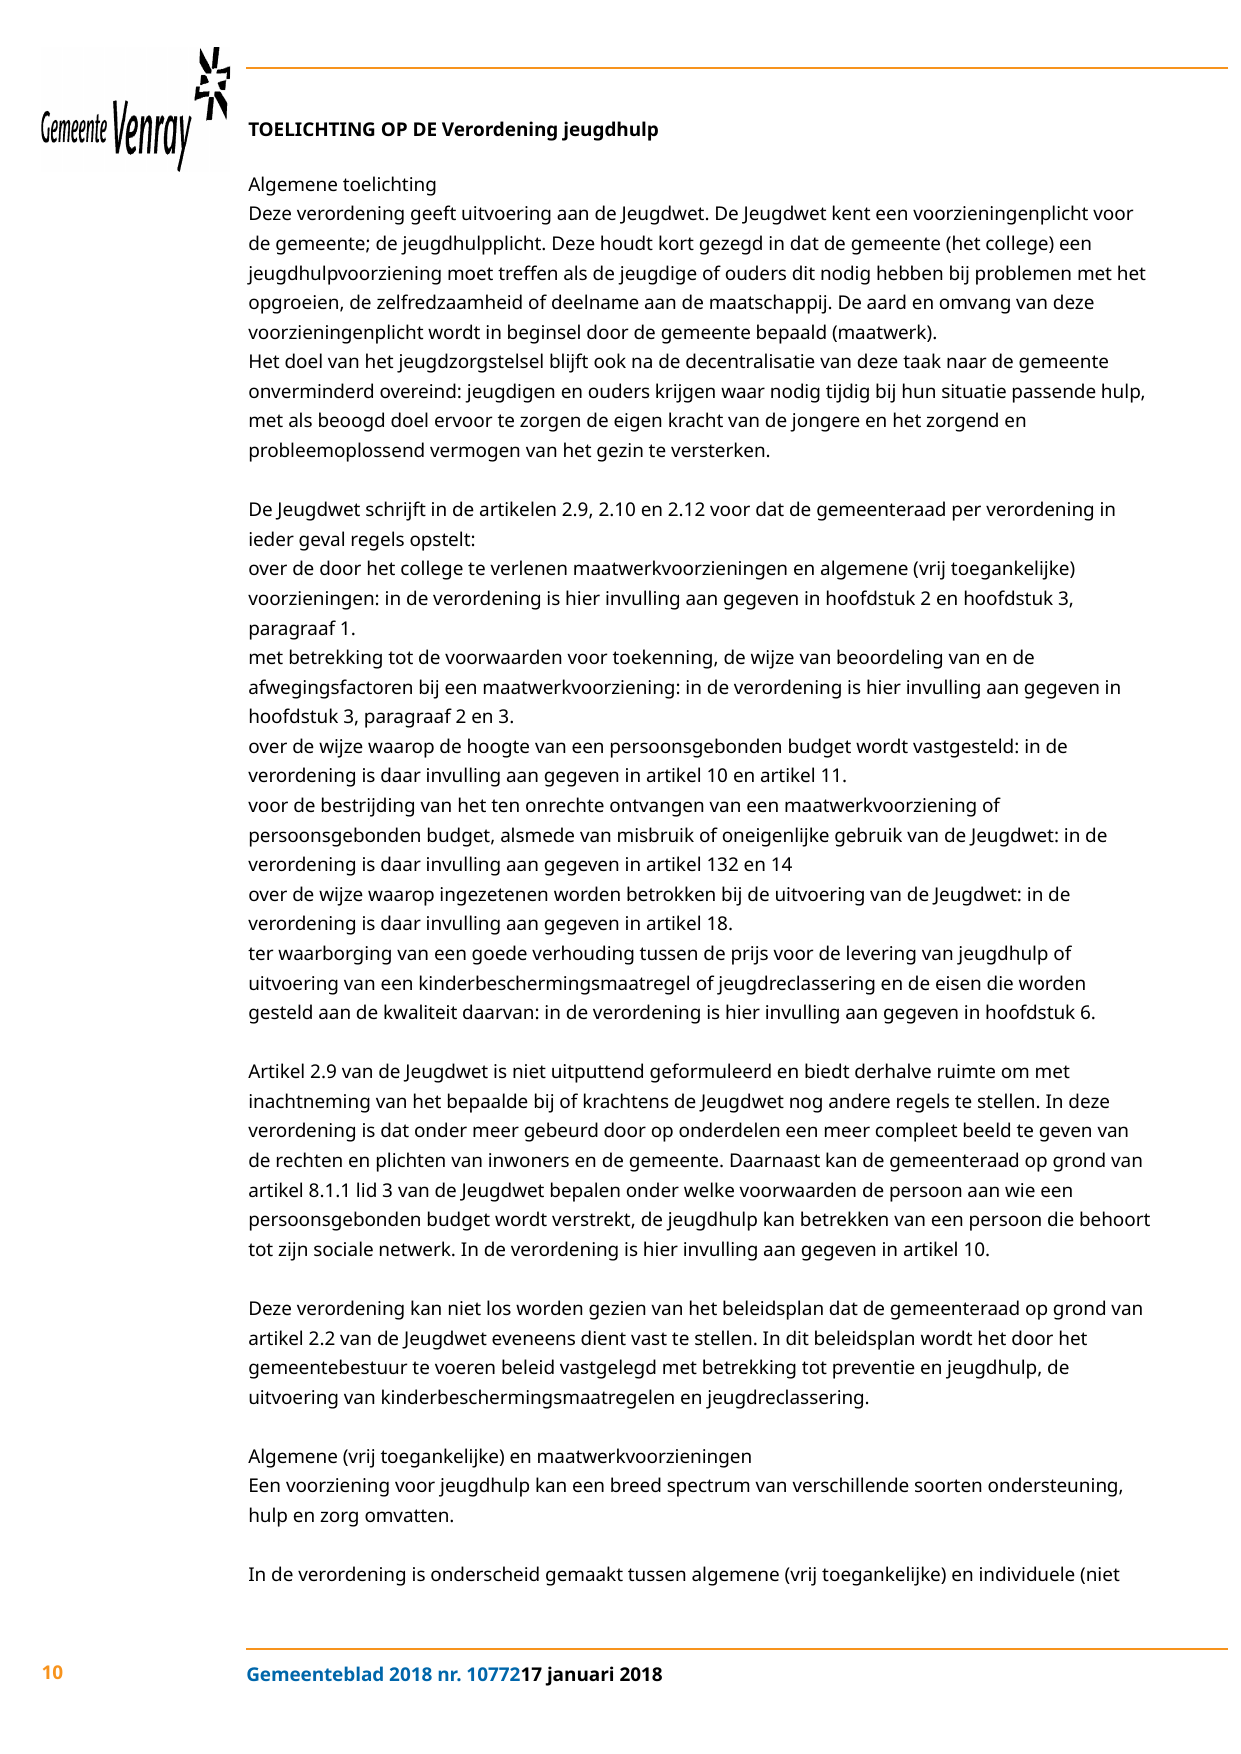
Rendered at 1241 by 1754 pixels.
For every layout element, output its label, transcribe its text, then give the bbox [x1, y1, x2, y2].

text Deze verordening geeft uitvoering aan de Jeugdwet. De Jeugdwet kent een voorzieningenplicht voor de gemeente; de jeugdhulpplicht. Deze houdt kort gezegd in dat de gemeente (het college) een jeugdhulpvoorziening moet treffen als de jeugdige of ouders dit nodig hebben bij problemen met het opgroeien, de zelfredzaamheid of deelname aan de maatschappij. De aard en omvang van deze voorzieningenplicht wordt in beginsel door de gemeente bepaald (maatwerk). [248, 201, 1152, 345]
text met betrekking tot de voorwaarden voor toekenning, de wijze van beoordeling van en de afwegingsfactoren bij een maatwerkvoorziening: in de verordening is hier invulling aan gegeven in hoofdstuk 3, paragraaf 2 en 3. [248, 644, 1152, 729]
text Artikel 2.9 van de Jeugdwet is niet uitputtend geformuleerd en biedt derhalve ruimte om met inachtneming van het bepaalde bij of krachtens de Jeugdwet nog andere regels te stellen. In deze verordening is dat onder meer gebeurd door op onderdelen een meer compleet beeld te geven van de rechten en plichten van inwoners en de gemeente. Daarnaast kan de gemeenteraad op grond van artikel 8.1.1 lid 3 van de Jeugdwet bepalen onder welke voorwaarden de persoon aan wie een persoonsgebonden budget wordt verstrekt, de jeugdhulp kan betrekken van een persoon die behoort tot zijn sociale netwerk. In de verordening is hier invulling aan gegeven in artikel 10. [248, 1058, 1152, 1262]
picture [41, 47, 231, 172]
text Algemene toelichting [248, 171, 1152, 197]
text Deze verordening kan niet los worden gezien van het beleidsplan dat de gemeenteraad op grond van artikel 2.2 van de Jeugdwet eveneens dient vast te stellen. In dit beleidsplan wordt het door het gemeentebestuur te voeren beleid vastgelegd met betrekking tot preventie en jeugdhulp, de uitvoering van kinderbeschermingsmaatregelen en jeugdreclassering. [248, 1295, 1152, 1410]
text over de wijze waarop de hoogte van een persoonsgebonden budget wordt vastgesteld: in de verordening is daar invulling aan gegeven in artikel 10 en artikel 11. [248, 733, 1152, 788]
text ter waarborging van een goede verhouding tussen de prijs voor de levering van jeugdhulp of uitvoering van een kinderbeschermingsmaatregel of jeugdreclassering en de eisen die worden gesteld aan de kwaliteit daarvan: in de verordening is hier invulling aan gegeven in hoofdstuk 6. [248, 940, 1152, 1025]
text voor de bestrijding van het ten onrechte ontvangen van een maatwerkvoorziening of persoonsgebonden budget, alsmede van misbruik of oneigenlijke gebruik van de Jeugdwet: in de verordening is daar invulling aan gegeven in artikel 132 en 14 [248, 792, 1152, 877]
text Algemene (vrij toegankelijke) en maatwerkvoorzieningen [248, 1443, 1152, 1469]
text De Jeugdwet schrijft in de artikelen 2.9, 2.10 en 2.12 voor dat de gemeenteraad per verordening in ieder geval regels opstelt: [248, 496, 1152, 552]
text In de verordening is onderscheid gemaakt tussen algemene (vrij toegankelijke) en individuele (niet [248, 1561, 1152, 1587]
text TOELICHTING OP DE Verordening jeugdhulp [248, 116, 1152, 141]
text Een voorziening voor jeugdhulp kan een breed spectrum van verschillende soorten ondersteuning, hulp en zorg omvatten. [248, 1473, 1152, 1528]
text over de wijze waarop ingezetenen worden betrokken bij de uitvoering van de Jeugdwet: in de verordening is daar invulling aan gegeven in artikel 18. [248, 881, 1152, 936]
text over de door het college te verlenen maatwerkvoorzieningen en algemene (vrij toegankelijke) voorzieningen: in de verordening is hier invulling aan gegeven in hoofdstuk 2 en hoofdstuk 3, paragraaf 1. [248, 556, 1152, 641]
text Het doel van het jeugdzorgstelsel blijft ook na de decentralisatie van deze taak naar de gemeente onverminderd overeind: jeugdigen en ouders krijgen waar nodig tijdig bij hun situatie passende hulp, met als beoogd doel ervoor te zorgen de eigen kracht van de jongere en het zorgend en probleemoplossend vermogen van het gezin te versterken. [248, 348, 1152, 463]
